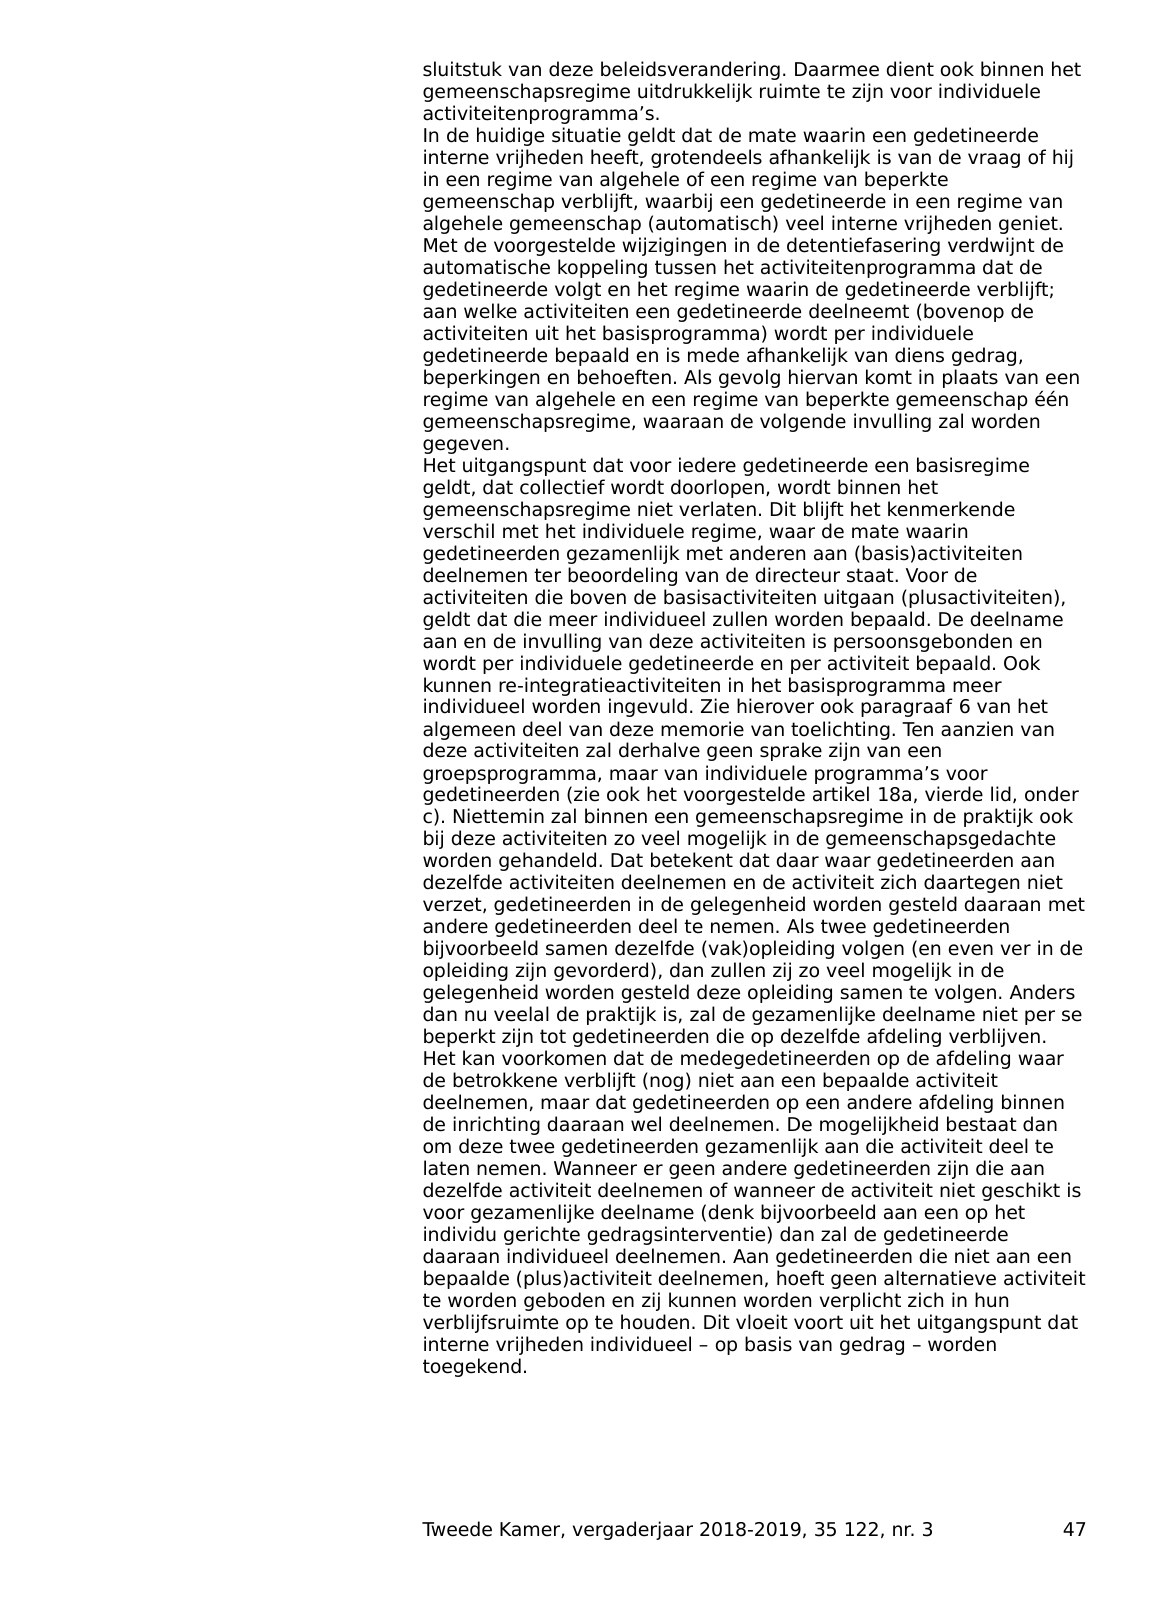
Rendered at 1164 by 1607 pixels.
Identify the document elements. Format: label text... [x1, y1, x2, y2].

text sluitstuk van deze beleidsverandering. Daarmee dient ook binnen het gemeenschapsregime uitdrukkelijk ruimte te zijn voor individuele activiteitenprogramma’s. [422, 59, 1087, 125]
text Het uitgangspunt dat voor iedere gedetineerde een basisregime geldt, dat collectief wordt doorlopen, wordt binnen het gemeenschapsregime niet verlaten. Dit blijft het kenmerkende verschil met het individuele regime, waar de mate waarin gedetineerden gezamenlijk met anderen aan (basis)activiteiten deelnemen ter beoordeling van de directeur staat. Voor de activiteiten die boven de basisactiviteiten uitgaan (plusactiviteiten), geldt dat die meer individueel zullen worden bepaald. De deelname aan en de invulling van deze activiteiten is persoonsgebonden en wordt per individuele gedetineerde en per activiteit bepaald. Ook kunnen re-integratieactiviteiten in het basisprogramma meer individueel worden ingevuld. Zie hierover ook paragraaf 6 van het algemeen deel van deze memorie van toelichting. Ten aanzien van deze activiteiten zal derhalve geen sprake zijn van een groepsprogramma, maar van individuele programma’s voor gedetineerden (zie ook het voorgestelde artikel 18a, vierde lid, onder c). Niettemin zal binnen een gemeenschapsregime in de praktijk ook bij deze activiteiten zo veel mogelijk in de gemeenschapsgedachte worden gehandeld. Dat betekent dat daar waar gedetineerden aan dezelfde activiteiten deelnemen en de activiteit zich daartegen niet verzet, gedetineerden in de gelegenheid worden gesteld daaraan met andere gedetineerden deel te nemen. Als twee gedetineerden bijvoorbeeld samen dezelfde (vak)opleiding volgen (en even ver in de opleiding zijn gevorderd), dan zullen zij zo veel mogelijk in de gelegenheid worden gesteld deze opleiding samen te volgen. Anders dan nu veelal de praktijk is, zal de gezamenlijke deelname niet per se beperkt zijn tot gedetineerden die op dezelfde afdeling verblijven. Het kan voorkomen dat de medegedetineerden op de afdeling waar de betrokkene verblijft (nog) niet aan een bepaalde activiteit deelnemen, maar dat gedetineerden op een andere afdeling binnen de inrichting daaraan wel deelnemen. De mogelijkheid bestaat dan om deze twee gedetineerden gezamenlijk aan die activiteit deel te laten nemen. Wanneer er geen andere gedetineerden zijn die aan dezelfde activiteit deelnemen of wanneer de activiteit niet geschikt is voor gezamenlijke deelname (denk bijvoorbeeld aan een op het individu gerichte gedragsinterventie) dan zal de gedetineerde daaraan individueel deelnemen. Aan gedetineerden die niet aan een bepaalde (plus)activiteit deelnemen, hoeft geen alternatieve activiteit te worden geboden en zij kunnen worden verplicht zich in hun verblijfsruimte op te houden. Dit vloeit voort uit het uitgangspunt dat interne vrijheden individueel – op basis van gedrag – worden toegekend. [422, 455, 1087, 1378]
text In de huidige situatie geldt dat de mate waarin een gedetineerde interne vrijheden heeft, grotendeels afhankelijk is van de vraag of hij in een regime van algehele of een regime van beperkte gemeenschap verblijft, waarbij een gedetineerde in een regime van algehele gemeenschap (automatisch) veel interne vrijheden geniet. Met de voorgestelde wijzigingen in de detentiefasering verdwijnt de automatische koppeling tussen het activiteitenprogramma dat de gedetineerde volgt en het regime waarin de gedetineerde verblijft; aan welke activiteiten een gedetineerde deelneemt (bovenop de activiteiten uit het basisprogramma) wordt per individuele gedetineerde bepaald en is mede afhankelijk van diens gedrag, beperkingen en behoeften. Als gevolg hiervan komt in plaats van een regime van algehele en een regime van beperkte gemeenschap één gemeenschapsregime, waaraan de volgende invulling zal worden gegeven. [422, 125, 1087, 455]
